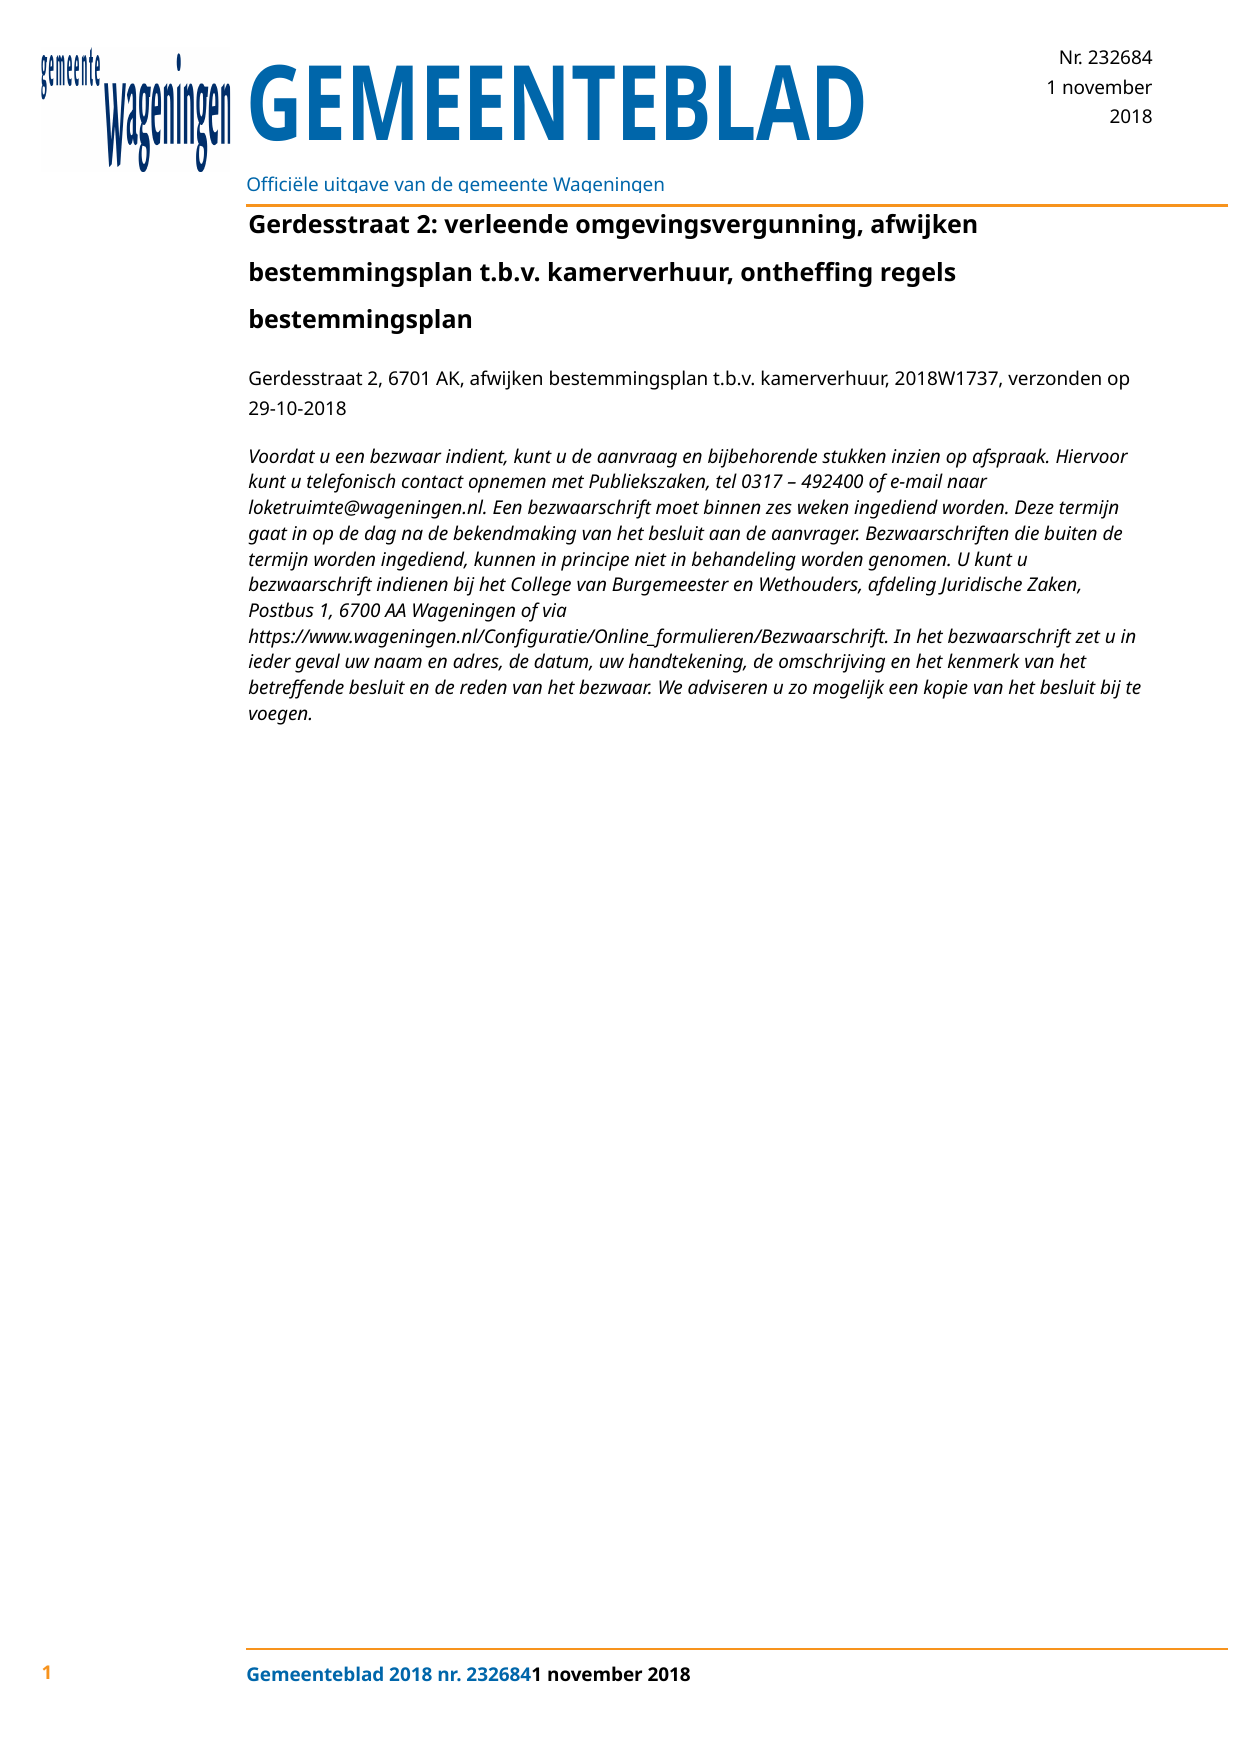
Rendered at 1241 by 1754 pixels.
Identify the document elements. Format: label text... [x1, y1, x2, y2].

picture [41, 47, 231, 172]
text Voordat u een bezwaar indient, kunt u de aanvraag en bijbehorende stukken inzien op afspraak. Hiervoor kunt u telefonisch contact opnemen met Publiekszaken, tel 0317 – 492400 of e-mail naar loketruimte@wageningen.nl. Een bezwaarschrift moet binnen zes weken ingediend worden. Deze termijn gaat in op de dag na de bekendmaking van het besluit aan de aanvrager. Bezwaarschriften die buiten de termijn worden ingediend, kunnen in principe niet in behandeling worden genomen. U kunt u bezwaarschrift indienen bij het College van Burgemeester en Wethouders, afdeling Juridische Zaken, Postbus 1, 6700 AA Wageningen of via https://www.wageningen.nl/Configuratie/Online_formulieren/Bezwaarschrift. In het bezwaarschrift zet u in ieder geval uw naam en adres, de datum, uw handtekening, de omschrijving en het kenmerk van het betreffende besluit en de reden van het bezwaar. We adviseren u zo mogelijk een kopie van het besluit bij te voegen. [248, 443, 1152, 726]
text Gerdesstraat 2: verleende omgevingsvergunning, afwijken bestemmingsplan t.b.v. kamerverhuur, ontheffing regels bestemmingsplan [248, 207, 1152, 336]
text Gerdesstraat 2, 6701 AK, afwijken bestemmingsplan t.b.v. kamerverhuur, 2018W1737, verzonden op 29-10-2018 [248, 366, 1152, 421]
